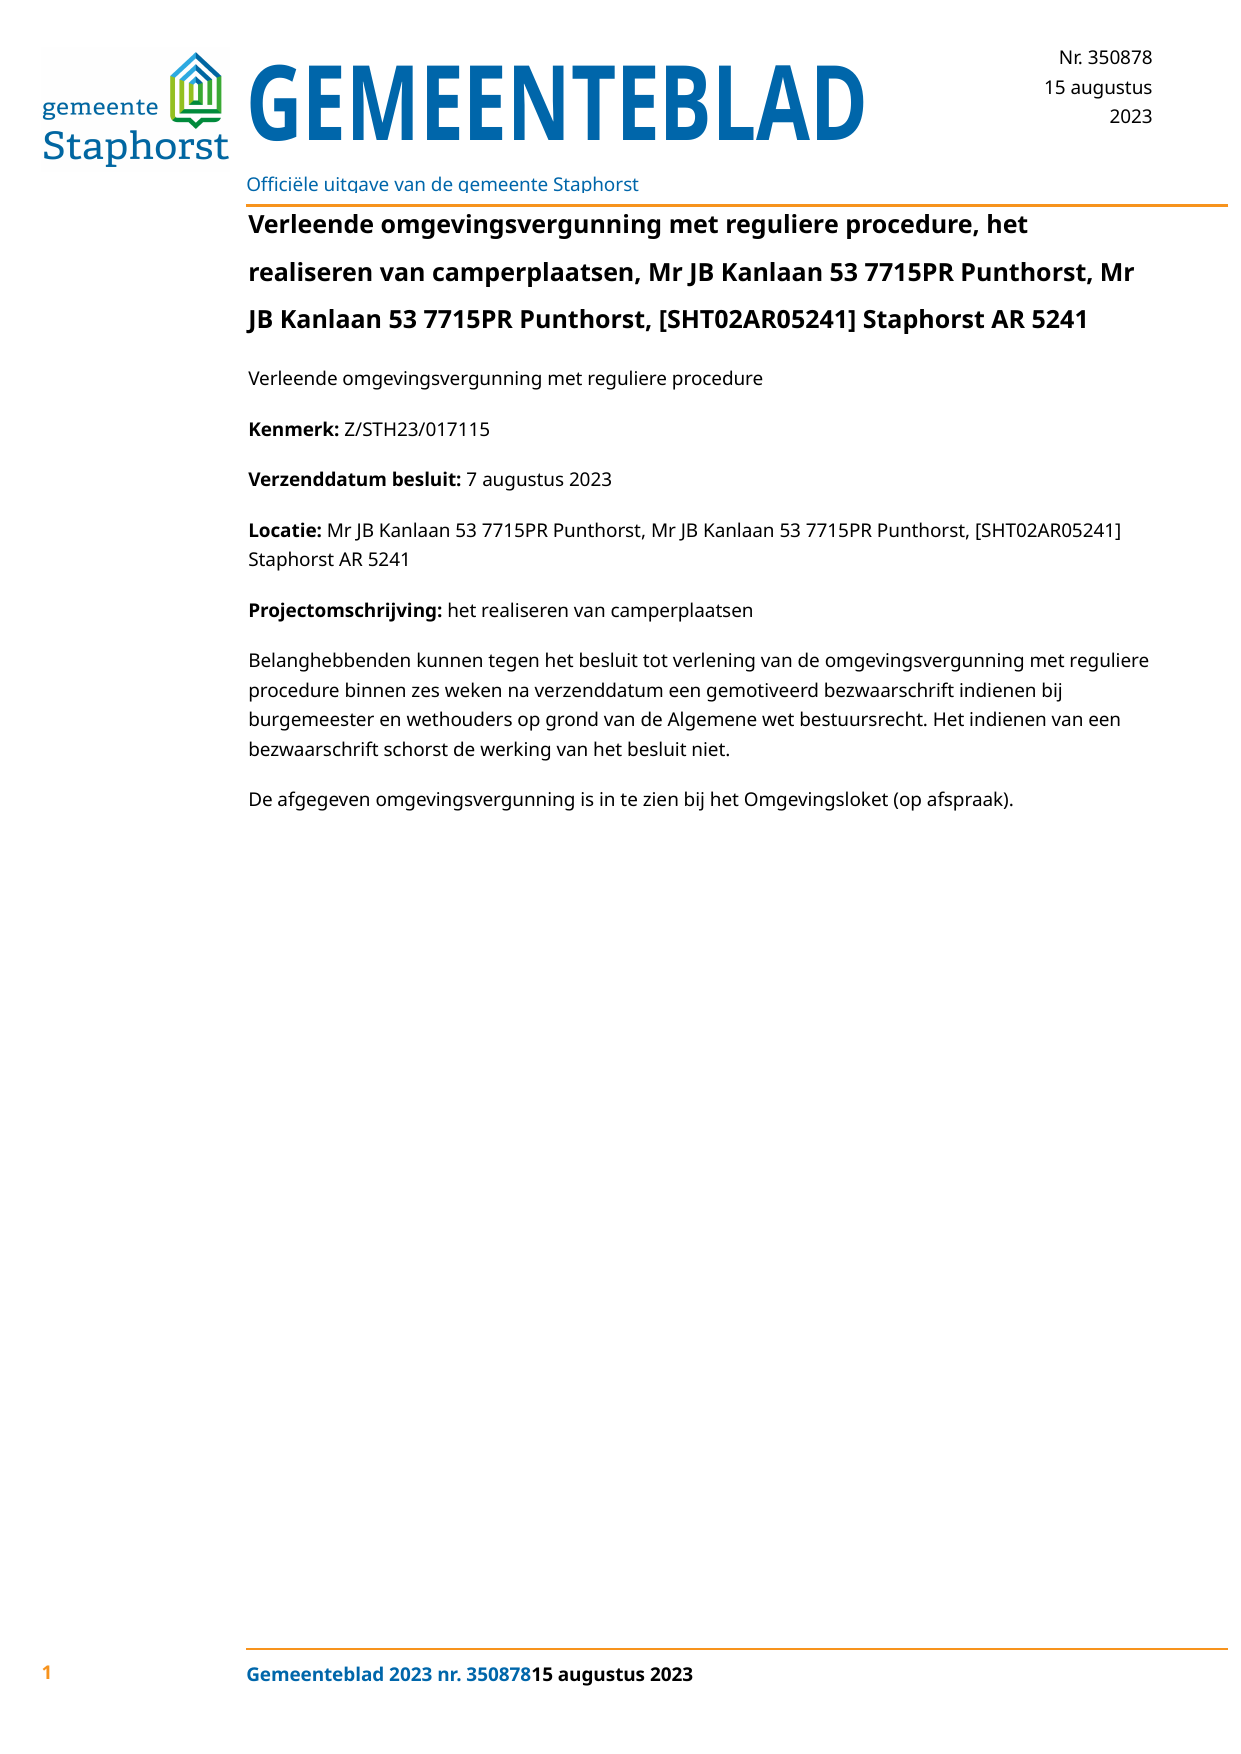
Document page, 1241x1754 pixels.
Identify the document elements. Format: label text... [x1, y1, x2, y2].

text Projectomschrijving: het realiseren van camperplaatsen [248, 597, 1152, 622]
text Belanghebbenden kunnen tegen het besluit tot verlening van de omgevingsvergunning met reguliere procedure binnen zes weken na verzenddatum een gemotiveerd bezwaarschrift indienen bij burgemeester en wethouders op grond van de Algemene wet bestuursrecht. Het indienen van een bezwaarschrift schorst de werking van het besluit niet. [248, 647, 1152, 762]
text Locatie: Mr JB Kanlaan 53 7715PR Punthorst, Mr JB Kanlaan 53 7715PR Punthorst, [SHT02AR05241] Staphorst AR 5241 [248, 517, 1152, 572]
text Verzenddatum besluit: 7 augustus 2023 [248, 466, 1152, 492]
text Kenmerk: Z/STH23/017115 [248, 416, 1152, 442]
text Verleende omgevingsvergunning met reguliere procedure [248, 366, 1152, 391]
text De afgegeven omgevingsvergunning is in te zien bij het Omgevingsloket (op afspraak). [248, 786, 1152, 812]
picture [41, 47, 231, 172]
text Verleende omgevingsvergunning met reguliere procedure, het realiseren van camperplaatsen, Mr JB Kanlaan 53 7715PR Punthorst, Mr JB Kanlaan 53 7715PR Punthorst, [SHT02AR05241] Staphorst AR 5241 [248, 207, 1152, 336]
